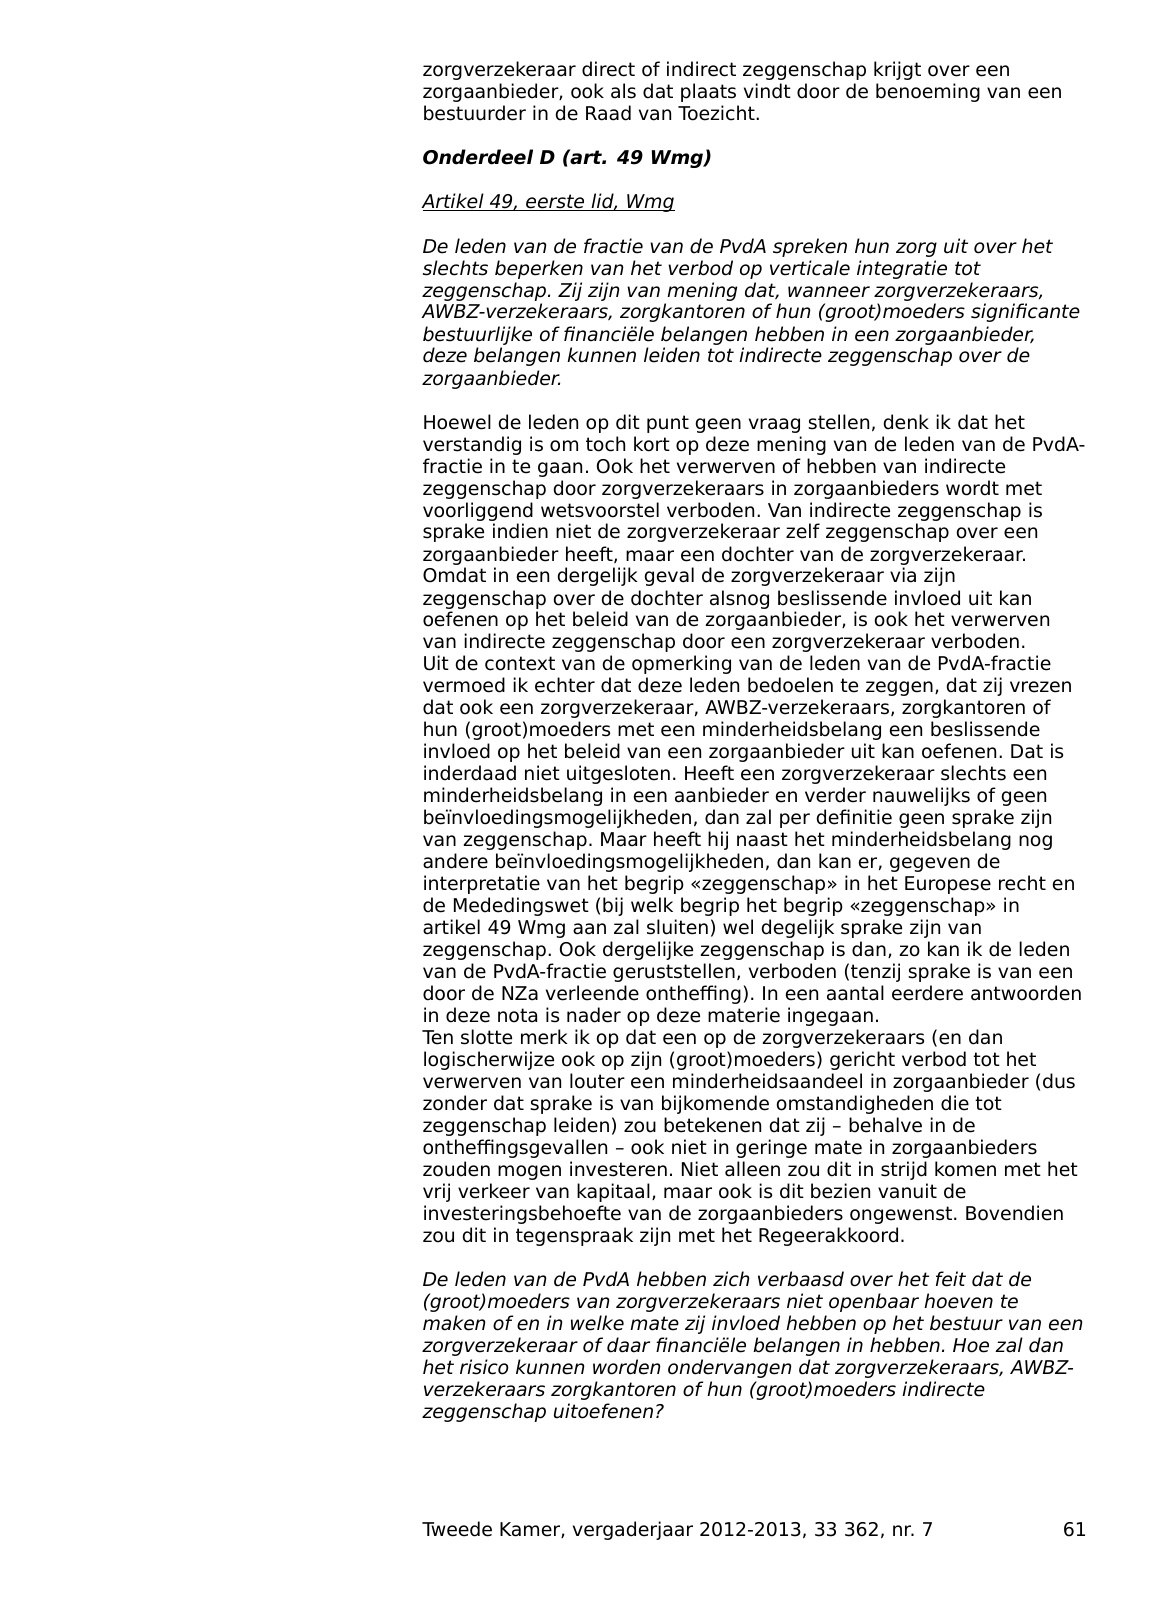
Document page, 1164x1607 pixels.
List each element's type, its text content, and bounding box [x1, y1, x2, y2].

text Hoewel de leden op dit punt geen vraag stellen, denk ik dat het verstandig is om toch kort op deze mening van de leden van de PvdA-fractie in te gaan. Ook het verwerven of hebben van indirecte zeggenschap door zorgverzekeraars in zorgaanbieders wordt met voorliggend wetsvoorstel verboden. Van indirecte zeggenschap is sprake indien niet de zorgverzekeraar zelf zeggenschap over een zorgaanbieder heeft, maar een dochter van de zorgverzekeraar. [422, 412, 1087, 565]
subtitle Onderdeel D (art. 49 Wmg) [422, 147, 1087, 169]
text De leden van de PvdA hebben zich verbaasd over het feit dat de (groot)moeders van zorgverzekeraars niet openbaar hoeven te maken of en in welke mate zij invloed hebben op het bestuur van een zorgverzekeraar of daar financiële belangen in hebben. Hoe zal dan het risico kunnen worden ondervangen dat zorgverzekeraars, AWBZ-verzekeraars zorgkantoren of hun (groot)moeders indirecte zeggenschap uitoefenen? [422, 1269, 1087, 1423]
subtitle Artikel 49, eerste lid, Wmg [422, 191, 1087, 213]
text Uit de context van de opmerking van de leden van de PvdA-fractie vermoed ik echter dat deze leden bedoelen te zeggen, dat zij vrezen dat ook een zorgverzekeraar, AWBZ-verzekeraars, zorgkantoren of hun (groot)moeders met een minderheidsbelang een beslissende invloed op het beleid van een zorgaanbieder uit kan oefenen. Dat is inderdaad niet uitgesloten. Heeft een zorgverzekeraar slechts een minderheidsbelang in een aanbieder en verder nauwelijks of geen beïnvloedingsmogelijkheden, dan zal per definitie geen sprake zijn van zeggenschap. Maar heeft hij naast het minderheidsbelang nog andere beïnvloedingsmogelijkheden, dan kan er, gegeven de interpretatie van het begrip «zeggenschap» in het Europese recht en de Mededingswet (bij welk begrip het begrip «zeggenschap» in artikel 49 Wmg aan zal sluiten) wel degelijk sprake zijn van zeggenschap. Ook dergelijke zeggenschap is dan, zo kan ik de leden van de PvdA-fractie geruststellen, verboden (tenzij sprake is van een door de NZa verleende ontheffing). In een aantal eerdere antwoorden in deze nota is nader op deze materie ingegaan. [422, 653, 1087, 1027]
text zorgverzekeraar direct of indirect zeggenschap krijgt over een zorgaanbieder, ook als dat plaats vindt door de benoeming van een bestuurder in de Raad van Toezicht. [422, 59, 1087, 125]
text Ten slotte merk ik op dat een op de zorgverzekeraars (en dan logischerwijze ook op zijn (groot)moeders) gericht verbod tot het verwerven van louter een minderheidsaandeel in zorgaanbieder (dus zonder dat sprake is van bijkomende omstandigheden die tot zeggenschap leiden) zou betekenen dat zij – behalve in de ontheffingsgevallen – ook niet in geringe mate in zorgaanbieders zouden mogen investeren. Niet alleen zou dit in strijd komen met het vrij verkeer van kapitaal, maar ook is dit bezien vanuit de investeringsbehoefte van de zorgaanbieders ongewenst. Bovendien zou dit in tegenspraak zijn met het Regeerakkoord. [422, 1027, 1087, 1247]
text Omdat in een dergelijk geval de zorgverzekeraar via zijn zeggenschap over de dochter alsnog beslissende invloed uit kan oefenen op het beleid van de zorgaanbieder, is ook het verwerven van indirecte zeggenschap door een zorgverzekeraar verboden. [422, 565, 1087, 653]
text De leden van de fractie van de PvdA spreken hun zorg uit over het slechts beperken van het verbod op verticale integratie tot zeggenschap. Zij zijn van mening dat, wanneer zorgverzekeraars, AWBZ-verzekeraars, zorgkantoren of hun (groot)moeders significante bestuurlijke of financiële belangen hebben in een zorgaanbieder, deze belangen kunnen leiden tot indirecte zeggenschap over de zorgaanbieder. [422, 236, 1087, 389]
